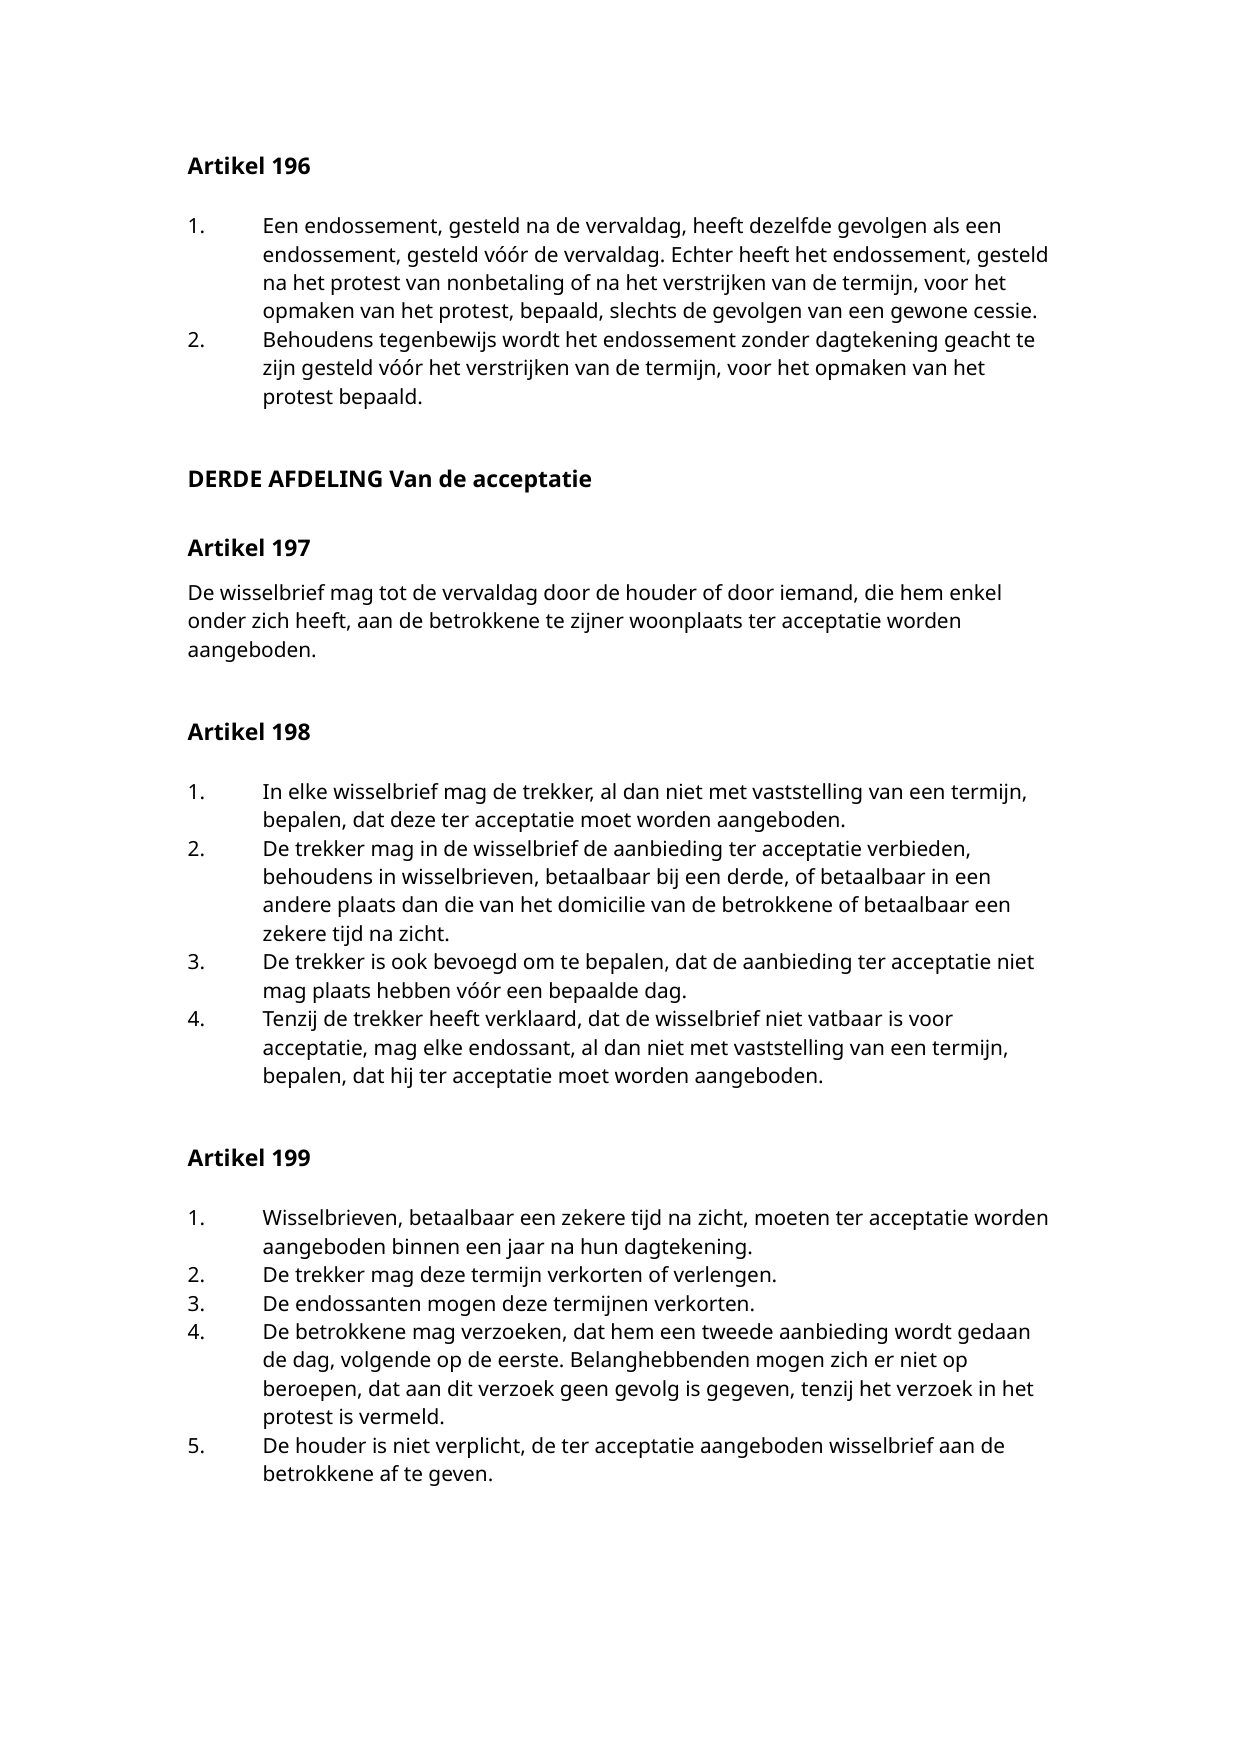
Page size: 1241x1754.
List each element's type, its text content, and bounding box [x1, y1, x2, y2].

list De betrokkene mag verzoeken, dat hem een tweede aanbieding wordt gedaan de dag, volgende op de eerste. Belanghebbenden mogen zich er niet op beroepen, dat aan dit verzoek geen gevolg is gegeven, tenzij het verzoek in het protest is vermeld. [187, 1317, 1053, 1431]
text De wisselbrief mag tot de vervaldag door de houder of door iemand, die hem enkel onder zich heeft, aan de betrokkene te zijner woonplaats ter acceptatie worden aangeboden. [187, 578, 1053, 663]
list De trekker mag deze termijn verkorten of verlengen. [187, 1260, 1053, 1289]
subtitle Artikel 197 [187, 532, 1053, 563]
list Wisselbrieven, betaalbaar een zekere tijd na zicht, moeten ter acceptatie worden aangeboden binnen een jaar na hun dagtekening. [187, 1203, 1053, 1260]
list De houder is niet verplicht, de ter acceptatie aangeboden wisselbrief aan de betrokkene af te geven. [187, 1431, 1053, 1488]
list In elke wisselbrief mag de trekker, al dan niet met vaststelling van een termijn, bepalen, dat deze ter acceptatie moet worden aangeboden. [187, 777, 1053, 834]
subtitle Artikel 199 [187, 1142, 1053, 1173]
list De trekker is ook bevoegd om te bepalen, dat de aanbieding ter acceptatie niet mag plaats hebben vóór een bepaalde dag. [187, 947, 1053, 1004]
list Een endossement, gesteld na de vervaldag, heeft dezelfde gevolgen als een endossement, gesteld vóór de vervaldag. Echter heeft het endossement, gesteld na het protest van nonbetaling of na het verstrijken van de termijn, voor het opmaken van het protest, bepaald, slechts de gevolgen van een gewone cessie. [187, 211, 1053, 325]
list De trekker mag in de wisselbrief de aanbieding ter acceptatie verbieden, behoudens in wisselbrieven, betaalbaar bij een derde, of betaalbaar in een andere plaats dan die van het domicilie van de betrokkene of betaalbaar een zekere tijd na zicht. [187, 834, 1053, 947]
list De endossanten mogen deze termijnen verkorten. [187, 1289, 1053, 1317]
subtitle Artikel 196 [187, 150, 1053, 181]
list Tenzij de trekker heeft verklaard, dat de wisselbrief niet vatbaar is voor acceptatie, mag elke endossant, al dan niet met vaststelling van een termijn, bepalen, dat hij ter acceptatie moet worden aangeboden. [187, 1004, 1053, 1090]
subtitle DERDE AFDELING Van de acceptatie [187, 463, 1053, 494]
subtitle Artikel 198 [187, 716, 1053, 747]
list Behoudens tegenbewijs wordt het endossement zonder dagtekening geacht te zijn gesteld vóór het verstrijken van de termijn, voor het opmaken van het protest bepaald. [187, 325, 1053, 410]
